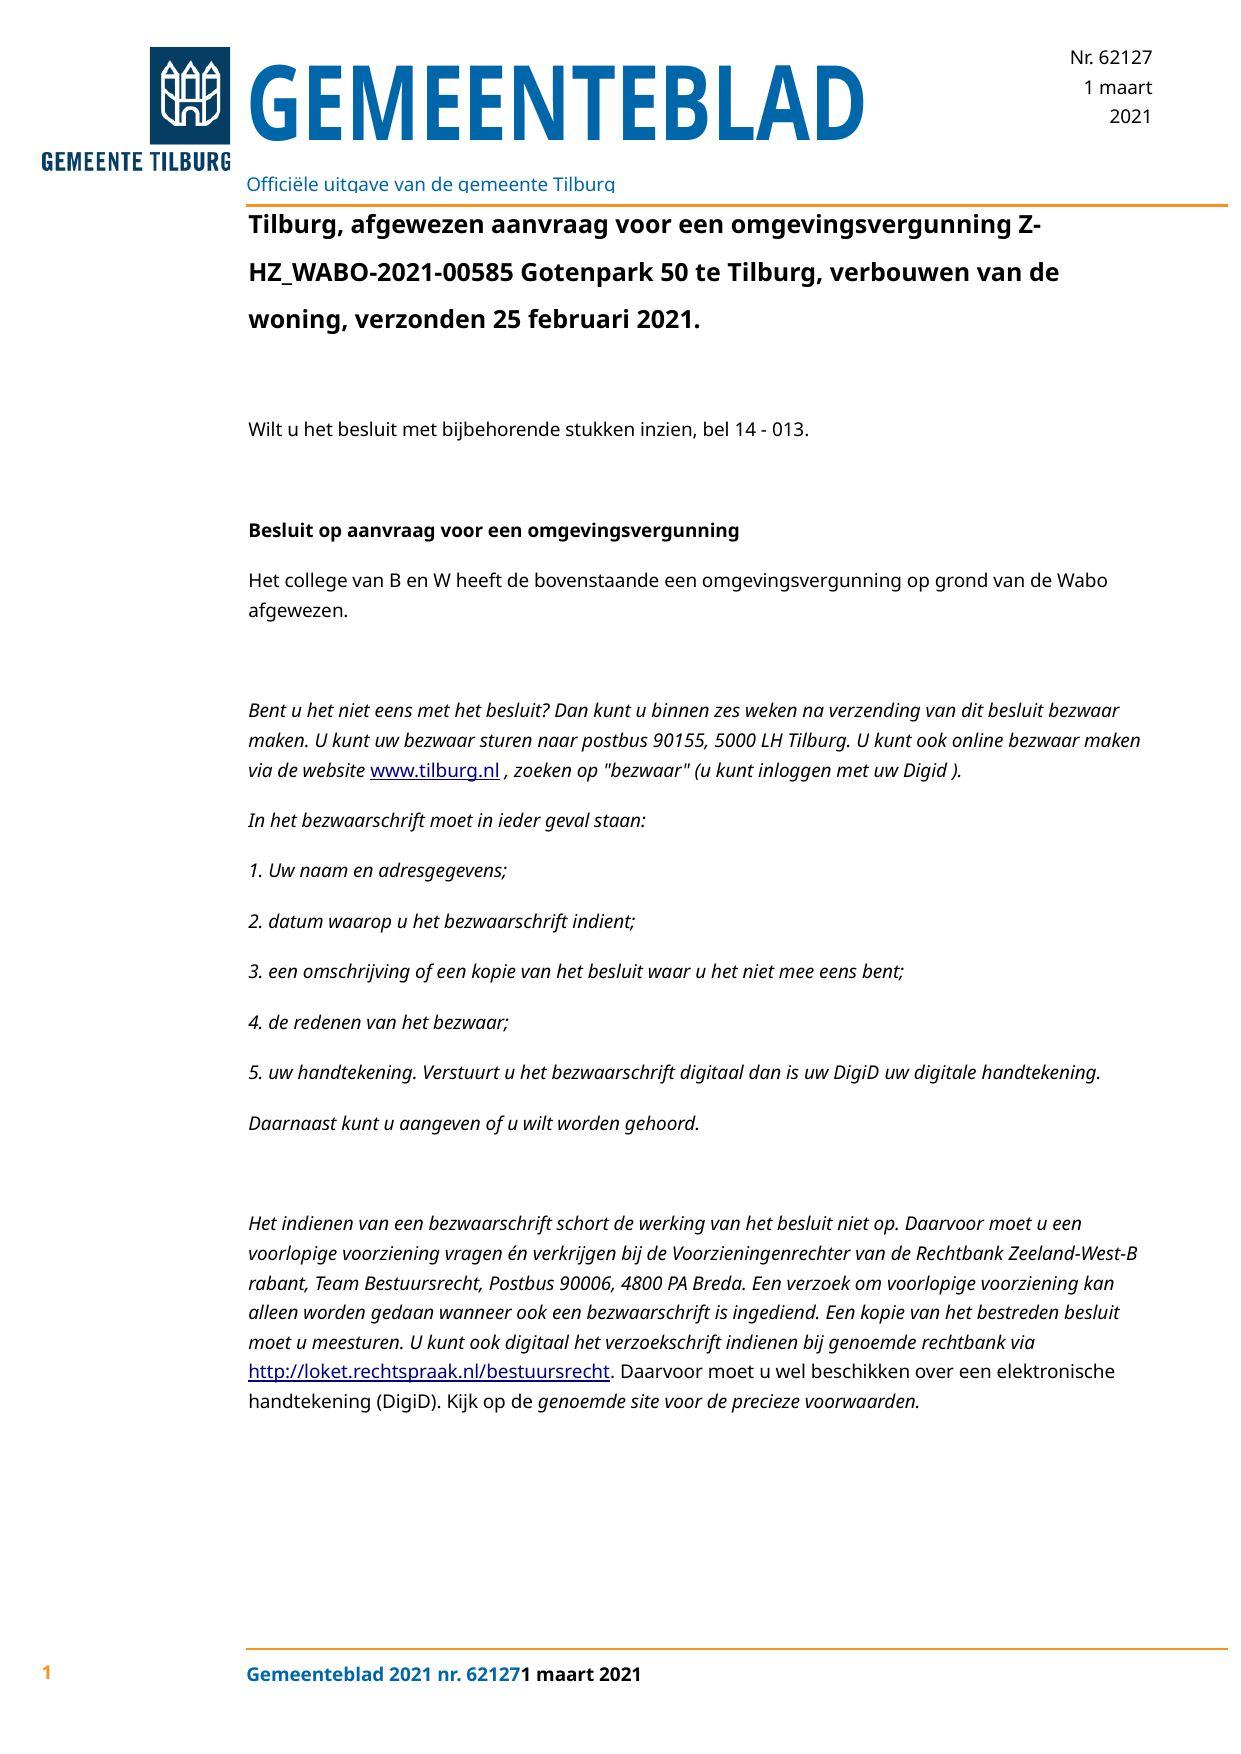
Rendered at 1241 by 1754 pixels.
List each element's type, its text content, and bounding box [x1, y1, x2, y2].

text In het bezwaarschrift moet in ieder geval staan: [248, 807, 1152, 833]
text 2. datum waarop u het bezwaarschrift indient; [248, 908, 1152, 934]
text 4. de redenen van het bezwaar; [248, 1009, 1152, 1034]
text Bent u het niet eens met het besluit? Dan kunt u binnen zes weken na verzending van dit besluit bezwaar maken. U kunt uw bezwaar sturen naar postbus 90155, 5000 LH Tilburg. U kunt ook online bezwaar maken via de website www.tilburg.nl , zoeken op "bezwaar" (u kunt inloggen met uw Digid ). [248, 698, 1152, 782]
text Het college van B en W heeft de bovenstaande een omgevingsvergunning op grond van de Wabo afgewezen. [248, 567, 1152, 622]
text Wilt u het besluit met bijbehorende stukken inzien, bel 14 - 013. [248, 416, 1152, 442]
picture [41, 47, 231, 172]
text Besluit op aanvraag voor een omgevingsvergunning [248, 517, 1152, 542]
text Daarnaast kunt u aangeven of u wilt worden gehoord. [248, 1110, 1152, 1135]
text Het indienen van een bezwaarschrift schort de werking van het besluit niet op. Daarvoor moet u een voorlopige voorziening vragen én verkrijgen bij de Voorzieningenrechter van de Rechtbank Zeeland-West-B rabant, Team Bestuursrecht, Postbus 90006, 4800 PA Breda. Een verzoek om voorlopige voorziening kan alleen worden gedaan wanneer ook een bezwaarschrift is ingediend. Een kopie van het bestreden besluit moet u meesturen. U kunt ook digitaal het verzoekschrift indienen bij genoemde rechtbank via http://loket.rechtspraak.nl/bestuursrecht. Daarvoor moet u wel beschikken over een elektronische handtekening (DigiD). Kijk op de genoemde site voor de precieze voorwaarden. [248, 1211, 1152, 1414]
text 3. een omschrijving of een kopie van het besluit waar u het niet mee eens bent; [248, 958, 1152, 984]
text Tilburg, afgewezen aanvraag voor een omgevingsvergunning Z-HZ_WABO-2021-00585 Gotenpark 50 te Tilburg, verbouwen van de woning, verzonden 25 februari 2021. [248, 207, 1152, 336]
text 5. uw handtekening. Verstuurt u het bezwaarschrift digitaal dan is uw DigiD uw digitale handtekening. [248, 1059, 1152, 1085]
text 1. Uw naam en adresgegevens; [248, 858, 1152, 883]
